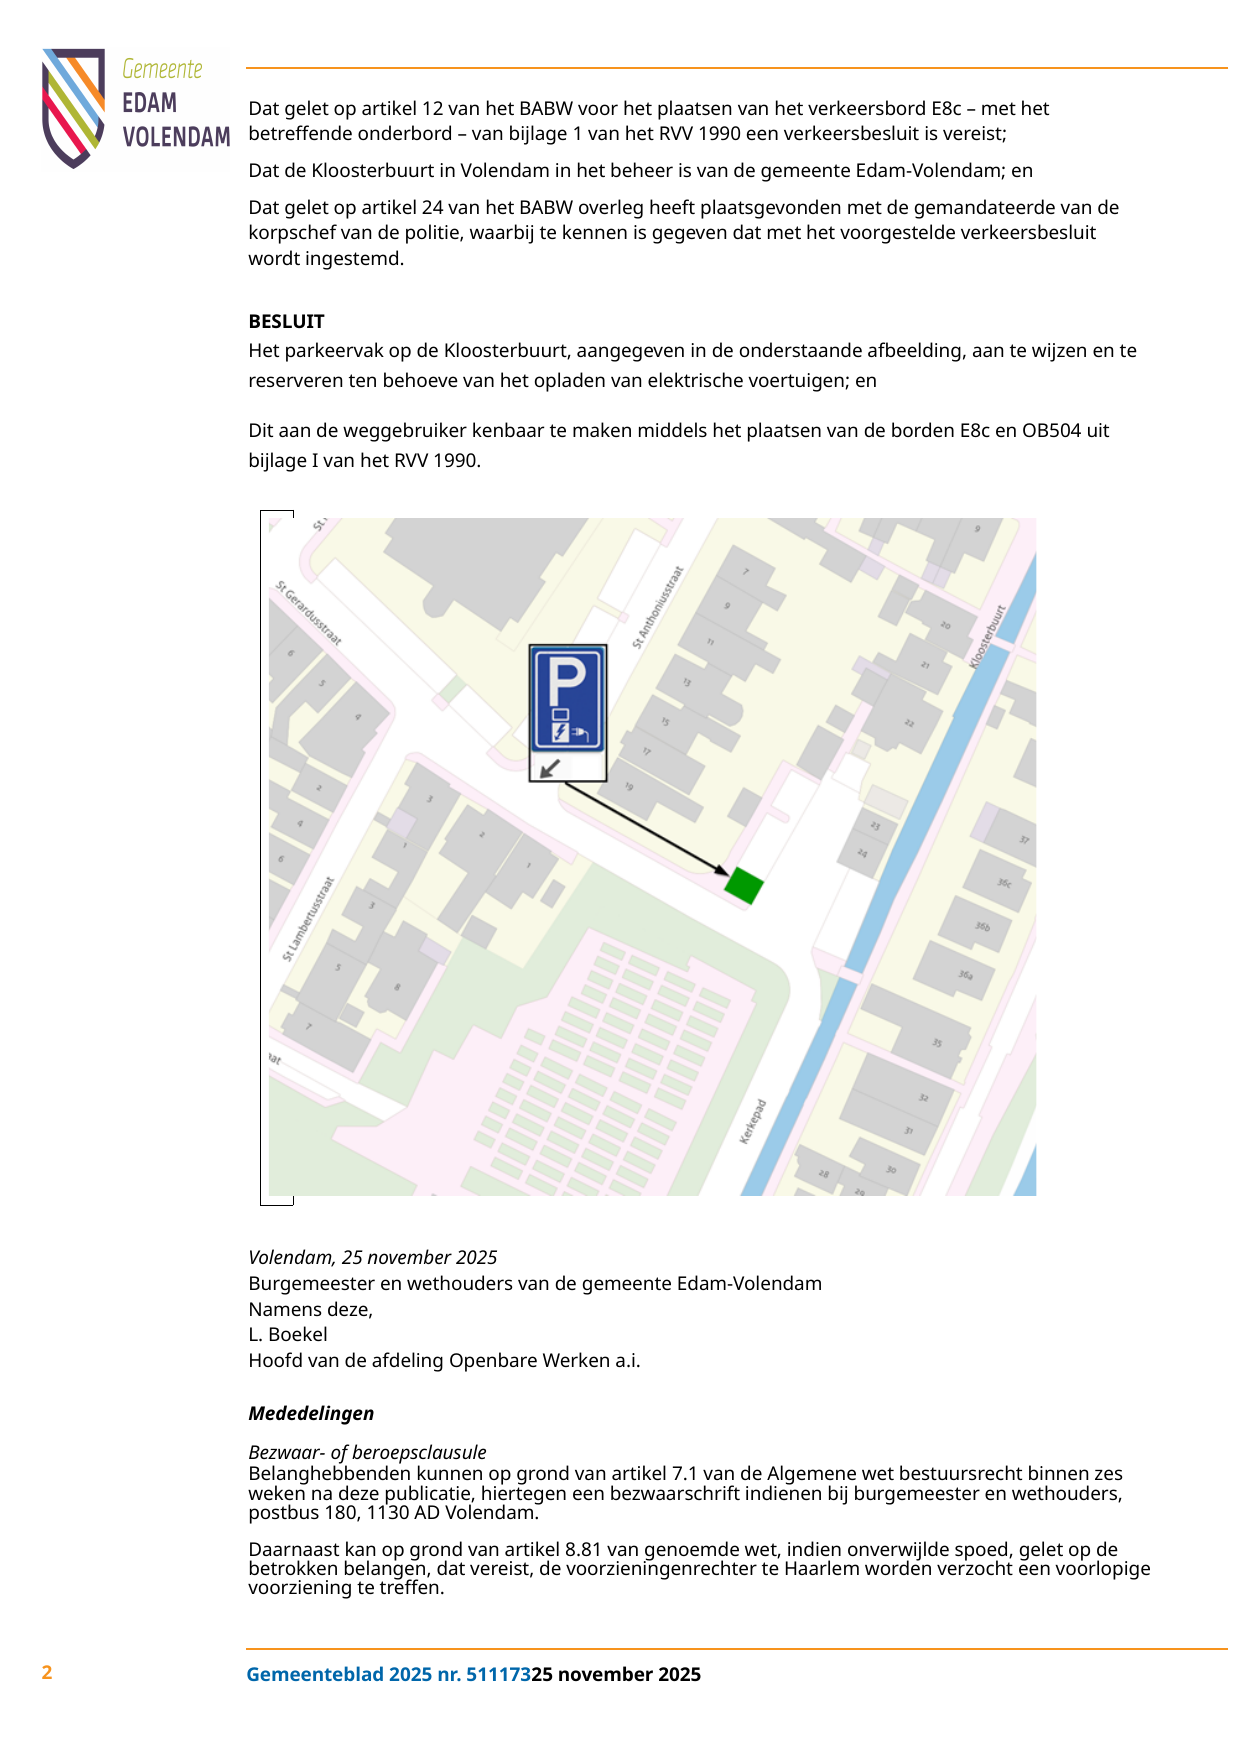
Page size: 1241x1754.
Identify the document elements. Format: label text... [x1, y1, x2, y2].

text Mededelingen [248, 1400, 1152, 1426]
picture [268, 518, 1037, 1196]
text Dit aan de weggebruiker kenbaar te maken middels het plaatsen van de borden E8c en OB504 uit bijlage I van het RVV 1990. [248, 418, 1152, 473]
text Belanghebbenden kunnen op grond van artikel 7.1 van de Algemene wet bestuursrecht binnen zes weken na deze publicatie, hiertegen een bezwaarschrift indienen bij burgemeester en wethouders, postbus 180, 1130 AD Volendam. [248, 1465, 1152, 1523]
text Het parkeervak op de Kloosterbuurt, aangegeven in de onderstaande afbeelding, aan te wijzen en te reserveren ten behoeve van het opladen van elektrische voertuigen; en [248, 338, 1152, 393]
text Daarnaast kan op grond van artikel 8.81 van genoemde wet, indien onverwijlde spoed, gelet op de betrokken belangen, dat vereist, de voorzieningenrechter te Haarlem worden verzocht een voorlopige voorziening te treffen. [248, 1541, 1152, 1598]
text Bezwaar- of beroepsclausule [248, 1439, 1152, 1465]
text Namens deze, [248, 1296, 1152, 1322]
text BESLUIT [248, 308, 1152, 334]
text Volendam, 25 november 2025 [248, 1244, 1152, 1270]
text Hoofd van de afdeling Openbare Werken a.i. [248, 1347, 1152, 1373]
text Burgemeester en wethouders van de gemeente Edam-Volendam [248, 1270, 1152, 1296]
text Dat gelet op artikel 24 van het BABW overleg heeft plaatsgevonden met de gemandateerde van de korpschef van de politie, waarbij te kennen is gegeven dat met het voorgestelde verkeersbesluit wordt ingestemd. [248, 194, 1152, 271]
text Dat gelet op artikel 12 van het BABW voor het plaatsen van het verkeersbord E8c – met het betreffende onderbord – van bijlage 1 van het RVV 1990 een verkeersbesluit is vereist; [248, 95, 1152, 146]
picture [41, 47, 231, 172]
text L. Boekel [248, 1322, 1152, 1347]
text Dat de Kloosterbuurt in Volendam in het beheer is van de gemeente Edam-Volendam; en [248, 157, 1152, 183]
